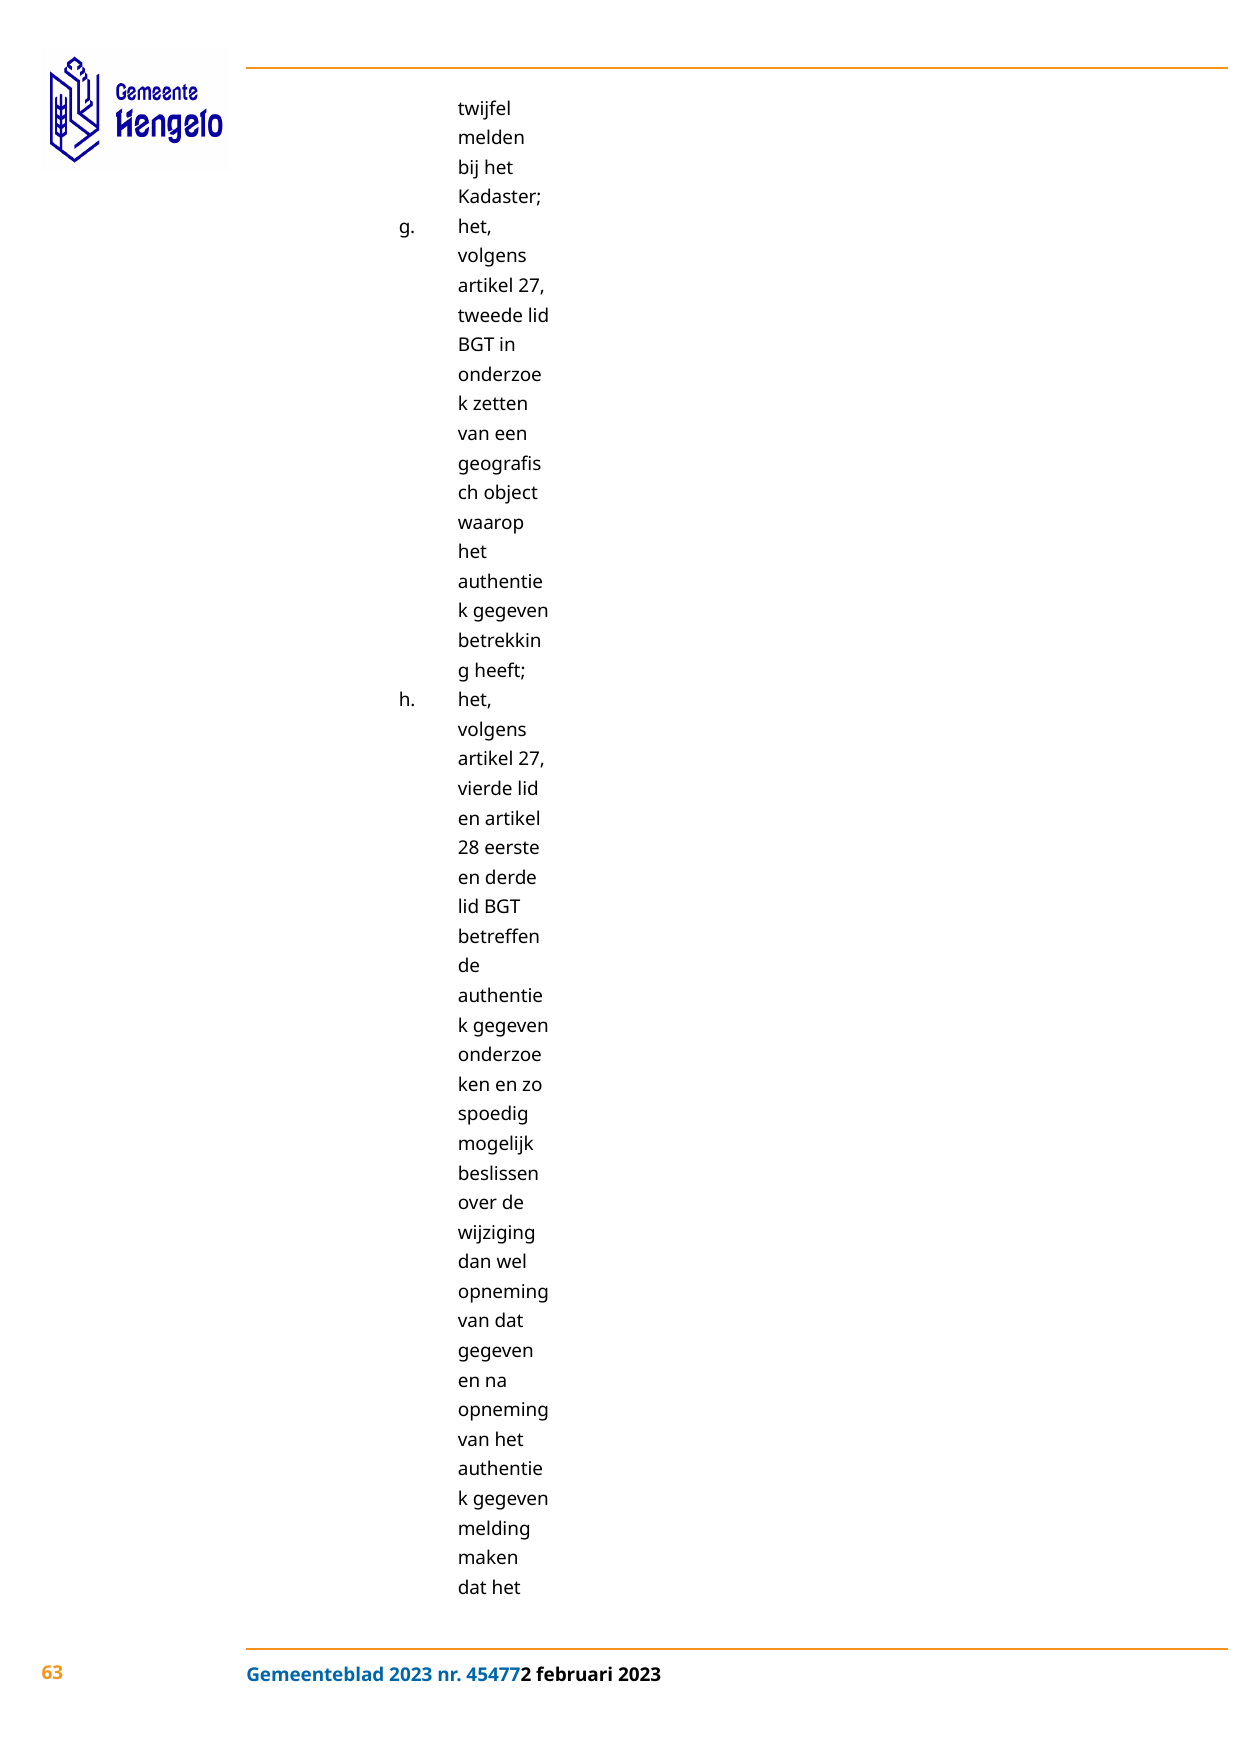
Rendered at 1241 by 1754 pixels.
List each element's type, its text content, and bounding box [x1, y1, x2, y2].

table_cell [1001, 95, 1152, 1600]
table_cell [549, 95, 700, 1600]
picture [41, 47, 231, 172]
table_cell [248, 95, 398, 1600]
table_cell [700, 95, 850, 1600]
table_cell twijfel melden bij het Kadaster; het, volgens artikel 27, tweede lid BGT in onderzoek zetten van een geografisch object waarop het authentiek gegeven betrekking heeft; het, volgens artikel 27, vierde lid en artikel 28 eerste en derde lid BGT betreffende authentiek gegeven onderzoeken en zo spoedig mogelijk beslissen over de wijziging dan wel opneming van dat gegeven en na opneming van het authentiek gegeven melding maken dat het [399, 95, 549, 1600]
table_cell [850, 95, 1001, 1600]
